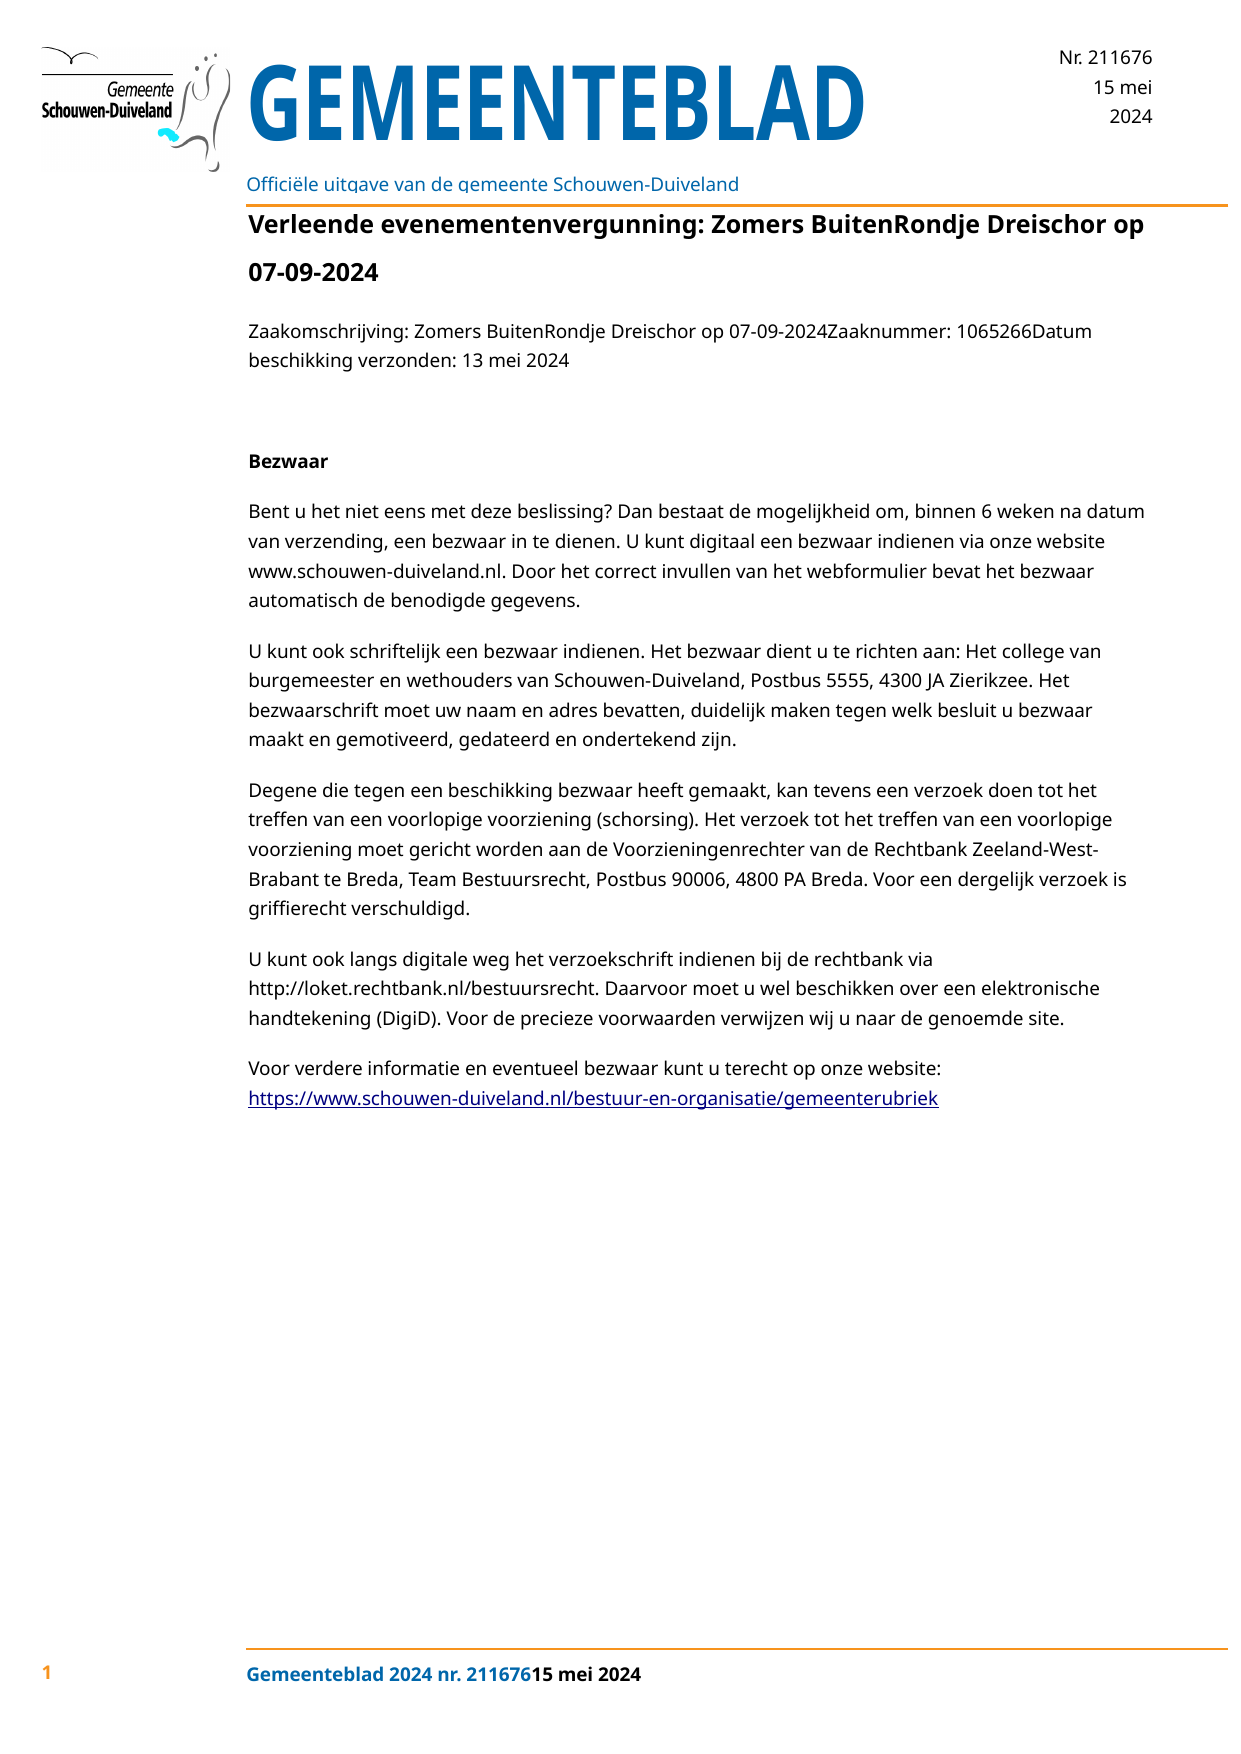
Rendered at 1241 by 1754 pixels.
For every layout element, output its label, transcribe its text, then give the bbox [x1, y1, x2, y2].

text Bezwaar [248, 448, 1152, 474]
text Verleende evenementenvergunning: Zomers BuitenRondje Dreischor op 07-09-2024 [248, 207, 1152, 288]
text Voor verdere informatie en eventueel bezwaar kunt u terecht op onze website: https://www.schouwen-duiveland.nl/bestuur-en-organisatie/gemeenterubriek [248, 1055, 1152, 1111]
text Zaakomschrijving: Zomers BuitenRondje Dreischor op 07-09-2024Zaaknummer: 1065266Datum beschikking verzonden: 13 mei 2024 [248, 318, 1152, 373]
text Bent u het niet eens met deze beslissing? Dan bestaat de mogelijkheid om, binnen 6 weken na datum van verzending, een bezwaar in te dienen. U kunt digitaal een bezwaar indienen via onze website www.schouwen-duiveland.nl. Door het correct invullen van het webformulier bevat het bezwaar automatisch de benodigde gegevens. [248, 499, 1152, 613]
text U kunt ook schriftelijk een bezwaar indienen. Het bezwaar dient u te richten aan: Het college van burgemeester en wethouders van Schouwen-Duiveland, Postbus 5555, 4300 JA Zierikzee. Het bezwaarschrift moet uw naam en adres bevatten, duidelijk maken tegen welk besluit u bezwaar maakt en gemotiveerd, gedateerd en ondertekend zijn. [248, 638, 1152, 752]
text U kunt ook langs digitale weg het verzoekschrift indienen bij de rechtbank via http://loket.rechtbank.nl/bestuursrecht. Daarvoor moet u wel beschikken over een elektronische handtekening (DigiD). Voor de precieze voorwaarden verwijzen wij u naar de genoemde site. [248, 946, 1152, 1031]
picture [41, 47, 231, 172]
text Degene die tegen een beschikking bezwaar heeft gemaakt, kan tevens een verzoek doen tot het treffen van een voorlopige voorziening (schorsing). Het verzoek tot het treffen van een voorlopige voorziening moet gericht worden aan de Voorzieningenrechter van de Rechtbank Zeeland-West-Brabant te Breda, Team Bestuursrecht, Postbus 90006, 4800 PA Breda. Voor een dergelijk verzoek is griffierecht verschuldigd. [248, 777, 1152, 921]
